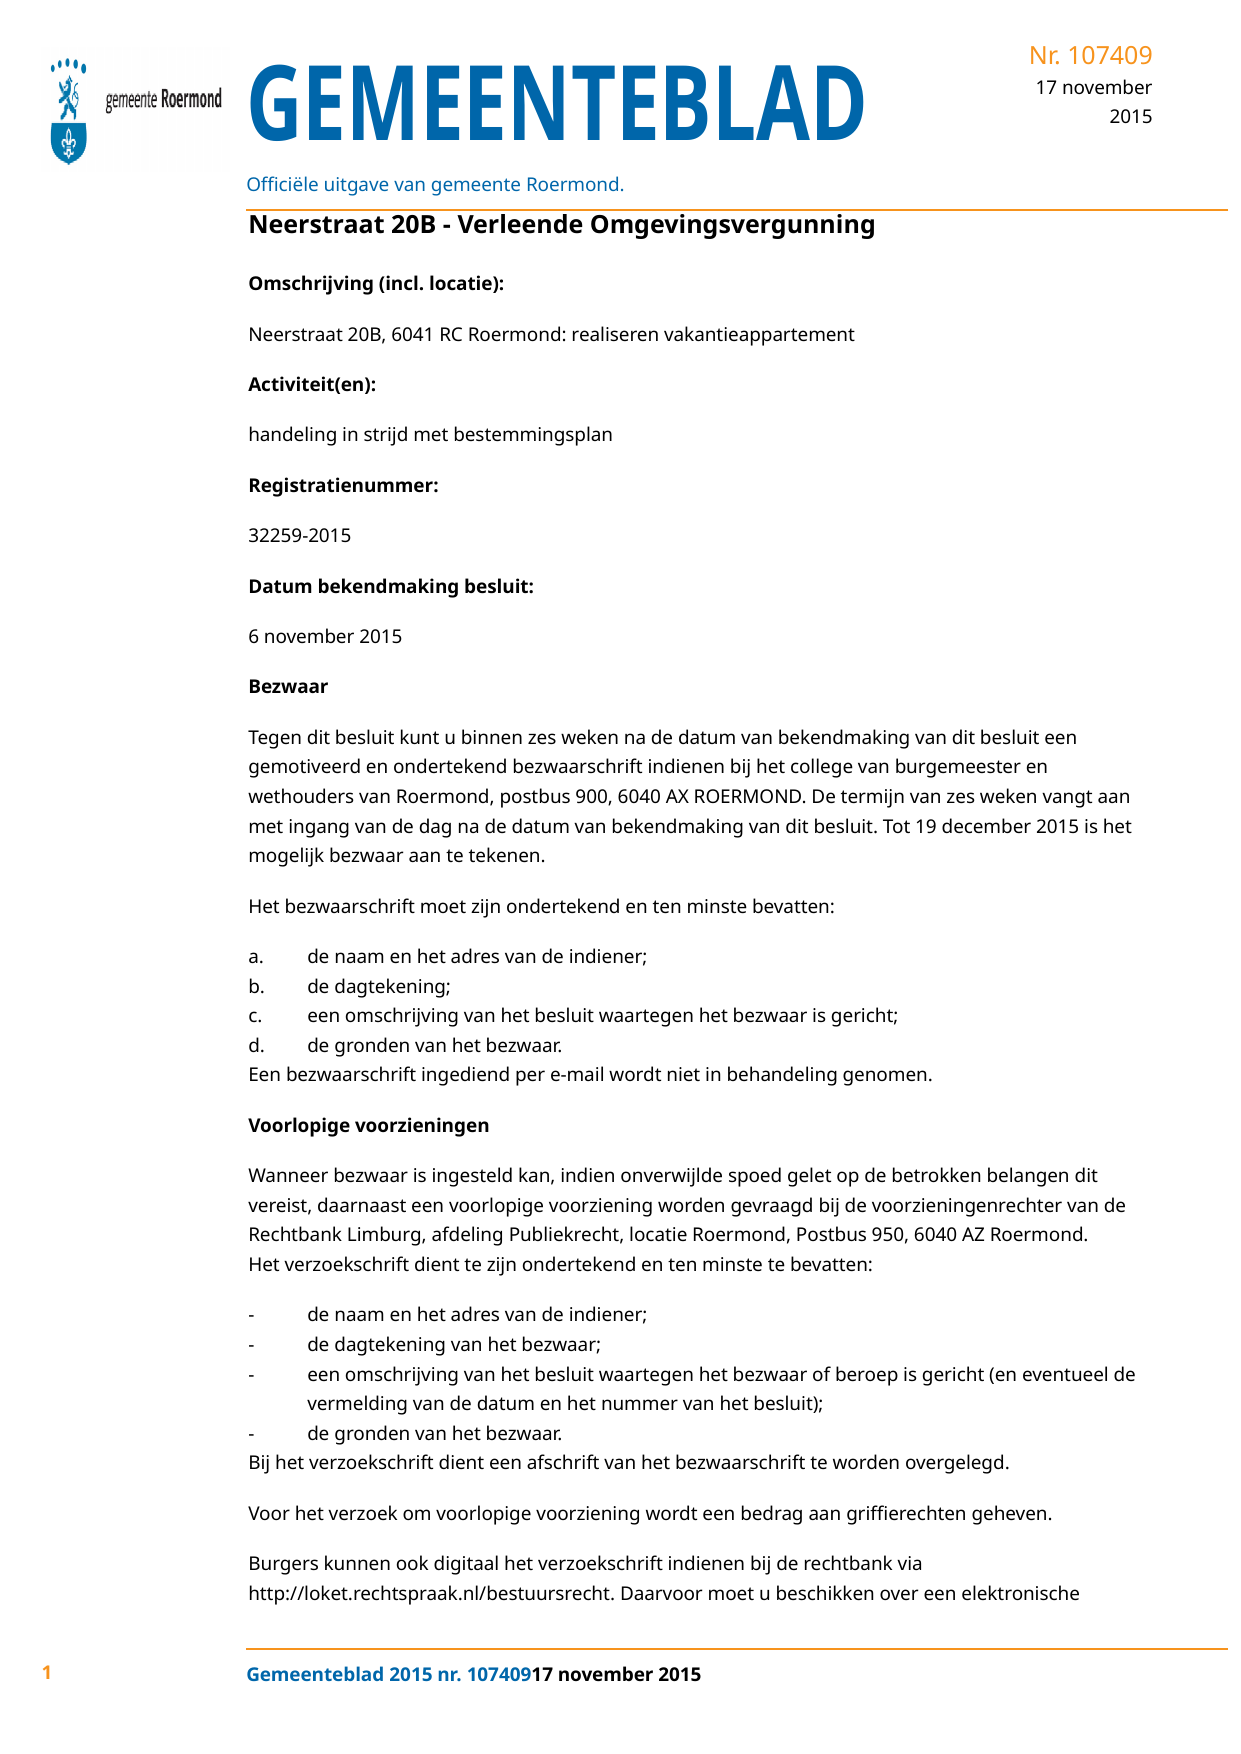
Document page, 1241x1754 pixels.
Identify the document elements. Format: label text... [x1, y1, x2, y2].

list de dagtekening; [248, 973, 1152, 998]
text 6 november 2015 [248, 623, 1152, 649]
list de naam en het adres van de indiener; [248, 943, 1152, 969]
list een omschrijving van het besluit waartegen het bezwaar of beroep is gericht (en eventueel de vermelding van de datum en het nummer van het besluit); [248, 1361, 1152, 1416]
text Datum bekendmaking besluit: [248, 573, 1152, 598]
text Voorlopige voorzieningen [248, 1112, 1152, 1138]
text Omschrijving (incl. locatie): [248, 270, 1152, 296]
text Het bezwaarschrift moet zijn ondertekend en ten minste bevatten: [248, 893, 1152, 918]
text Een bezwaarschrift ingediend per e-mail wordt niet in behandeling genomen. [248, 1062, 1152, 1087]
picture [41, 47, 231, 172]
text Neerstraat 20B - Verleende Omgevingsvergunning [248, 211, 1152, 241]
list een omschrijving van het besluit waartegen het bezwaar is gericht; [248, 1002, 1152, 1028]
text Tegen dit besluit kunt u binnen zes weken na de datum van bekendmaking van dit besluit een gemotiveerd en ondertekend bezwaarschrift indienen bij het college van burgemeester en wethouders van Roermond, postbus 900, 6040 AX ROERMOND. De termijn van zes weken vangt aan met ingang van de dag na de datum van bekendmaking van dit besluit. Tot 19 december 2015 is het mogelijk bezwaar aan te tekenen. [248, 724, 1152, 868]
text Registratienummer: [248, 472, 1152, 498]
list de gronden van het bezwaar. [248, 1032, 1152, 1058]
text Wanneer bezwaar is ingesteld kan, indien onverwijlde spoed gelet op de betrokken belangen dit vereist, daarnaast een voorlopige voorziening worden gevraagd bij de voorzieningenrechter van de Rechtbank Limburg, afdeling Publiekrecht, locatie Roermond, Postbus 950, 6040 AZ Roermond. Het verzoekschrift dient te zijn ondertekend en ten minste te bevatten: [248, 1162, 1152, 1277]
list de naam en het adres van de indiener; [248, 1302, 1152, 1327]
text Bij het verzoekschrift dient een afschrift van het bezwaarschrift te worden overgelegd. [248, 1449, 1152, 1475]
list de gronden van het bezwaar. [248, 1420, 1152, 1446]
list de dagtekening van het bezwaar; [248, 1331, 1152, 1357]
text handeling in strijd met bestemmingsplan [248, 422, 1152, 447]
text Voor het verzoek om voorlopige voorziening wordt een bedrag aan griffierechten geheven. [248, 1500, 1152, 1526]
text Bezwaar [248, 674, 1152, 699]
text 32259-2015 [248, 522, 1152, 548]
text Activiteit(en): [248, 371, 1152, 397]
text Burgers kunnen ook digitaal het verzoekschrift indienen bij de rechtbank via http://loket.rechtspraak.nl/bestuursrecht. Daarvoor moet u beschikken over een elektronische [248, 1550, 1152, 1606]
text Neerstraat 20B, 6041 RC Roermond: realiseren vakantieappartement [248, 321, 1152, 346]
